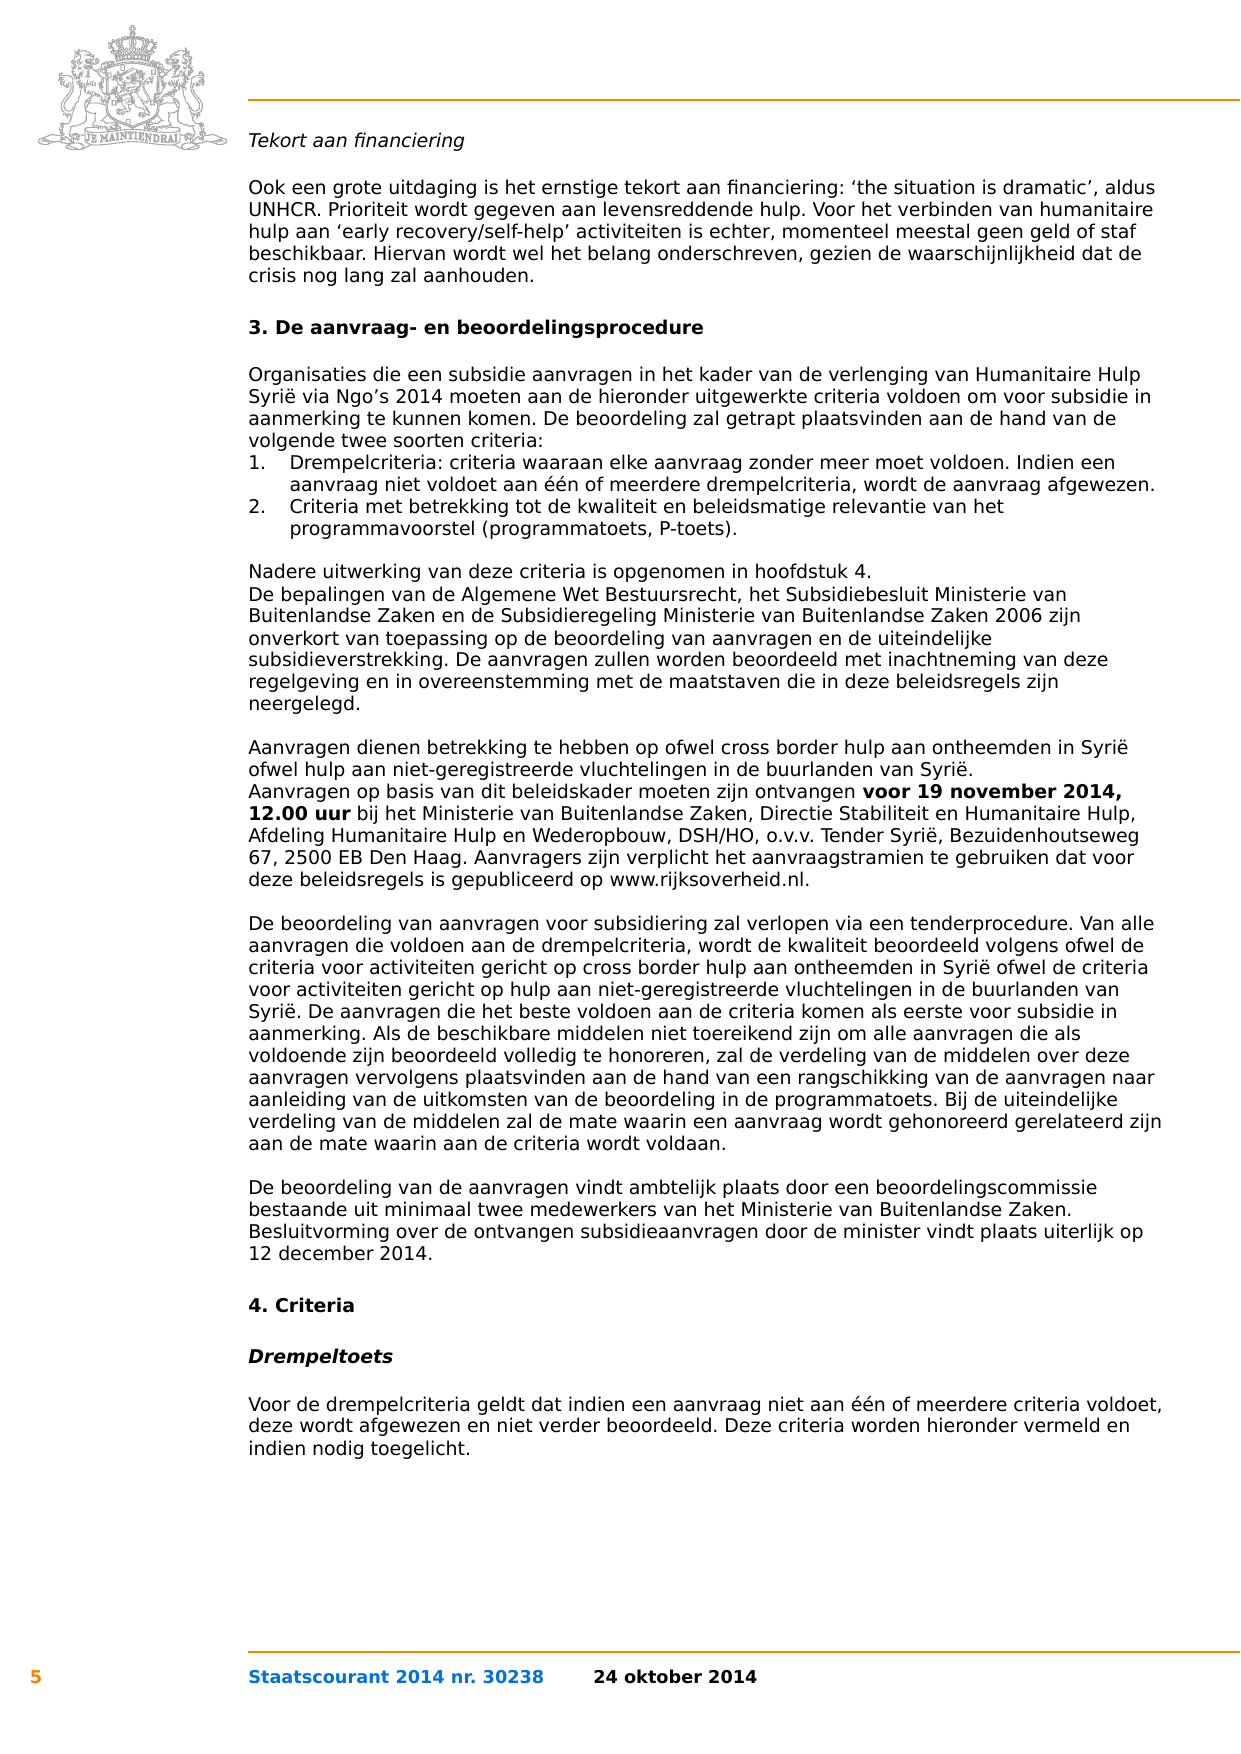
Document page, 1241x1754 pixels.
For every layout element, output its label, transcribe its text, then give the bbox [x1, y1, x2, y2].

text De bepalingen van de Algemene Wet Bestuursrecht, het Subsidiebesluit Ministerie van Buitenlandse Zaken en de Subsidieregeling Ministerie van Buitenlandse Zaken 2006 zijn onverkort van toepassing op de beoordeling van aanvragen en de uiteindelijke subsidieverstrekking. De aanvragen zullen worden beoordeeld met inachtneming van deze regelgeving en in overeenstemming met de maatstaven die in deze beleidsregels zijn neergelegd. [248, 583, 1163, 715]
text De beoordeling van aanvragen voor subsidiering zal verlopen via een tenderprocedure. Van alle aanvragen die voldoen aan de drempelcriteria, wordt de kwaliteit beoordeeld volgens ofwel de criteria voor activiteiten gericht op cross border hulp aan ontheemden in Syrië ofwel de criteria voor activiteiten gericht op hulp aan niet-geregistreerde vluchtelingen in de buurlanden van Syrië. De aanvragen die het beste voldoen aan de criteria komen als eerste voor subsidie in aanmerking. Als de beschikbare middelen niet toereikend zijn om alle aanvragen die als voldoende zijn beoordeeld volledig te honoreren, zal de verdeling van de middelen over deze aanvragen vervolgens plaatsvinden aan de hand van een rangschikking van de aanvragen naar aanleiding van de uitkomsten van de beoordeling in de programmatoets. Bij de uiteindelijke verdeling van de middelen zal de mate waarin een aanvraag wordt gehonoreerd gerelateerd zijn aan de mate waarin aan de criteria wordt voldaan. [248, 913, 1163, 1155]
subtitle 4. Criteria [248, 1294, 1163, 1316]
text Ook een grote uitdaging is het ernstige tekort aan financiering: ‘the situation is dramatic’, aldus UNHCR. Prioriteit wordt gegeven aan levensreddende hulp. Voor het verbinden van humanitaire hulp aan ‘early recovery/self-help’ activiteiten is echter, momenteel meestal geen geld of staf beschikbaar. Hiervan wordt wel het belang onderschreven, gezien de waarschijnlijkheid dat de crisis nog lang zal aanhouden. [248, 177, 1163, 287]
subtitle 3. De aanvraag- en beoordelingsprocedure [248, 317, 1163, 339]
text De beoordeling van de aanvragen vindt ambtelijk plaats door een beoordelingscommissie bestaande uit minimaal twee medewerkers van het Ministerie van Buitenlandse Zaken. Besluitvorming over de ontvangen subsidieaanvragen door de minister vindt plaats uiterlijk op 12 december 2014. [248, 1177, 1163, 1264]
text Organisaties die een subsidie aanvragen in het kader van de verlenging van Humanitaire Hulp Syrië via Ngo’s 2014 moeten aan de hieronder uitgewerkte criteria voldoen om voor subsidie in aanmerking te kunnen komen. De beoordeling zal getrapt plaatsvinden aan de hand van de volgende twee soorten criteria: [248, 364, 1163, 452]
subtitle Drempeltoets [248, 1346, 1163, 1368]
subtitle Tekort aan financiering [248, 130, 1163, 152]
text Nadere uitwerking van deze criteria is opgenomen in hoofdstuk 4. [248, 561, 1163, 583]
text 2. Criteria met betrekking tot de kwaliteit en beleidsmatige relevantie van het programmavoorstel (programmatoets, P-toets). [248, 496, 1163, 539]
text Aanvragen dienen betrekking te hebben op ofwel cross border hulp aan ontheemden in Syrië ofwel hulp aan niet-geregistreerde vluchtelingen in de buurlanden van Syrië. [248, 737, 1163, 781]
picture [38, 25, 227, 150]
text Voor de drempelcriteria geldt dat indien een aanvraag niet aan één of meerdere criteria voldoet, deze wordt afgewezen en niet verder beoordeeld. Deze criteria worden hieronder vermeld en indien nodig toegelicht. [248, 1393, 1163, 1459]
text Aanvragen op basis van dit beleidskader moeten zijn ontvangen voor 19 november 2014, 12.00 uur bij het Ministerie van Buitenlandse Zaken, Directie Stabiliteit en Humanitaire Hulp, Afdeling Humanitaire Hulp en Wederopbouw, DSH/HO, o.v.v. Tender Syrië, Bezuidenhoutseweg 67, 2500 EB Den Haag. Aanvragers zijn verplicht het aanvraagstramien te gebruiken dat voor deze beleidsregels is gepubliceerd op www.rijksoverheid.nl. [248, 781, 1163, 891]
text 1. Drempelcriteria: criteria waaraan elke aanvraag zonder meer moet voldoen. Indien een aanvraag niet voldoet aan één of meerdere drempelcriteria, wordt de aanvraag afgewezen. [248, 452, 1163, 496]
